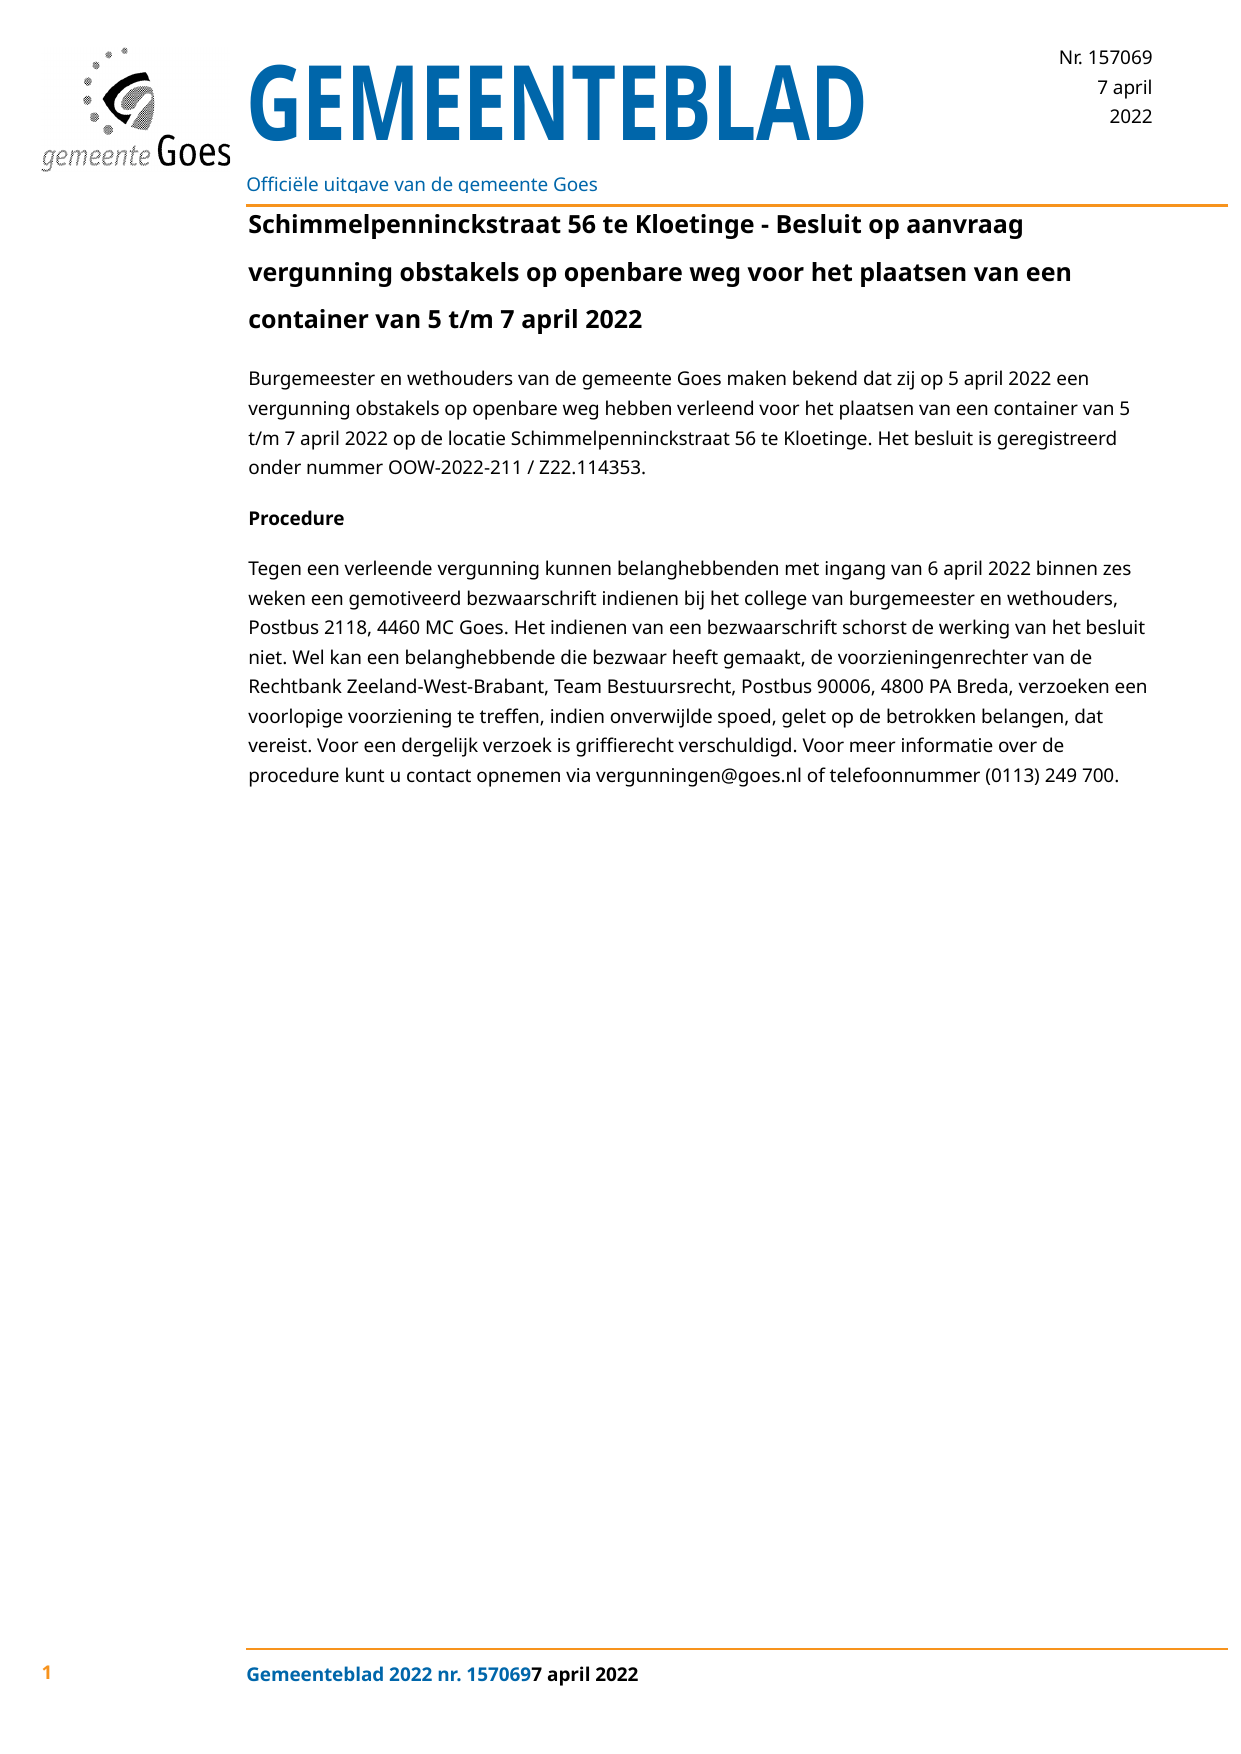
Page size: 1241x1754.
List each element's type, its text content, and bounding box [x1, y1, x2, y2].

text Tegen een verleende vergunning kunnen belanghebbenden met ingang van 6 april 2022 binnen zes weken een gemotiveerd bezwaarschrift indienen bij het college van burgemeester en wethouders, Postbus 2118, 4460 MC Goes. Het indienen van een bezwaarschrift schorst de werking van het besluit niet. Wel kan een belanghebbende die bezwaar heeft gemaakt, de voorzieningenrechter van de Rechtbank Zeeland-West-Brabant, Team Bestuursrecht, Postbus 90006, 4800 PA Breda, verzoeken een voorlopige voorziening te treffen, indien onverwijlde spoed, gelet op de betrokken belangen, dat vereist. Voor een dergelijk verzoek is griffierecht verschuldigd. Voor meer informatie over de procedure kunt u contact opnemen via vergunningen@goes.nl of telefoonnummer (0113) 249 700. [248, 555, 1152, 788]
text Procedure [248, 505, 1152, 530]
picture [41, 47, 231, 172]
text Schimmelpenninckstraat 56 te Kloetinge - Besluit op aanvraag vergunning obstakels op openbare weg voor het plaatsen van een container van 5 t/m 7 april 2022 [248, 207, 1152, 336]
text Burgemeester en wethouders van de gemeente Goes maken bekend dat zij op 5 april 2022 een vergunning obstakels op openbare weg hebben verleend voor het plaatsen van een container van 5 t/m 7 april 2022 op de locatie Schimmelpenninckstraat 56 te Kloetinge. Het besluit is geregistreerd onder nummer OOW-2022-211 / Z22.114353. [248, 366, 1152, 480]
